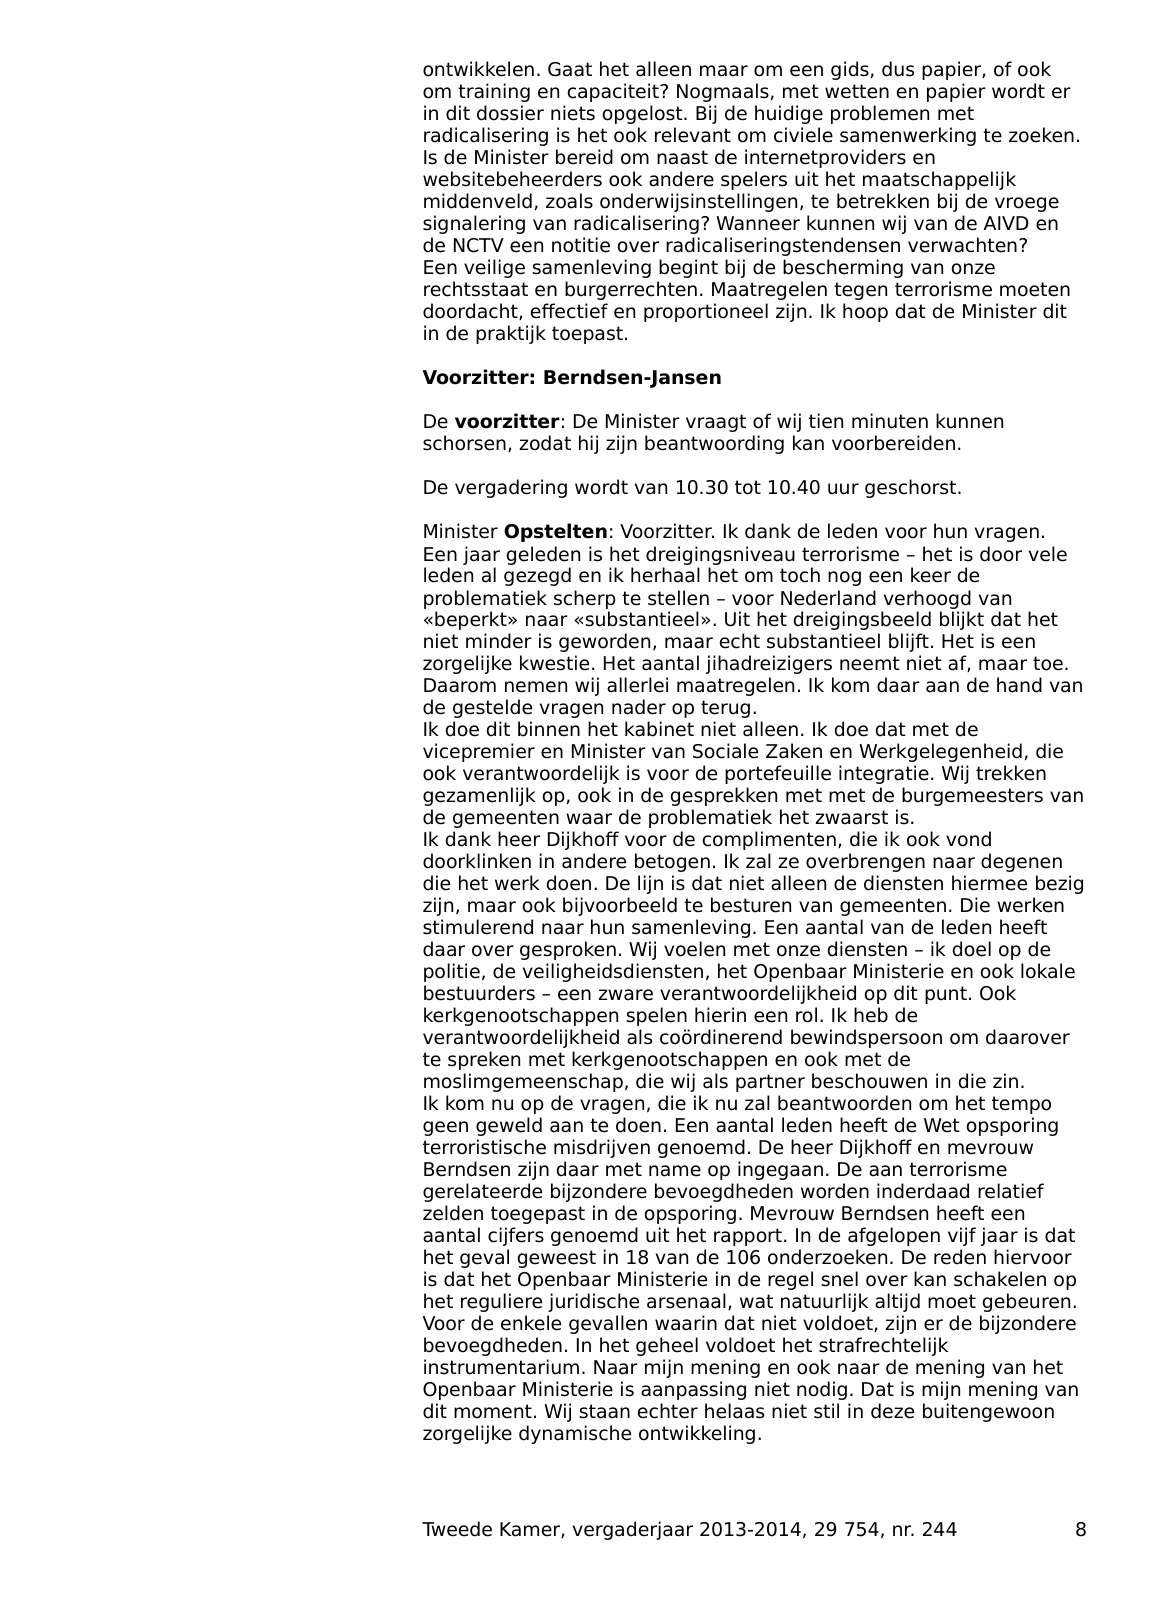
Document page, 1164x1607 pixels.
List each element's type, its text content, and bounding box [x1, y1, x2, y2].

text Ik doe dit binnen het kabinet niet alleen. Ik doe dat met de vicepremier en Minister van Sociale Zaken en Werkgelegenheid, die ook verantwoordelijk is voor de portefeuille integratie. Wij trekken gezamenlijk op, ook in de gesprekken met met de burgemeesters van de gemeenten waar de problematiek het zwaarst is. [422, 719, 1087, 829]
text Een veilige samenleving begint bij de bescherming van onze rechtsstaat en burgerrechten. Maatregelen tegen terrorisme moeten doordacht, effectief en proportioneel zijn. Ik hoop dat de Minister dit in de praktijk toepast. [422, 257, 1087, 345]
text Ik dank heer Dijkhoff voor de complimenten, die ik ook vond doorklinken in andere betogen. Ik zal ze overbrengen naar degenen die het werk doen. De lijn is dat niet alleen de diensten hiermee bezig zijn, maar ook bijvoorbeeld te besturen van gemeenten. Die werken stimulerend naar hun samenleving. Een aantal van de leden heeft daar over gesproken. Wij voelen met onze diensten – ik doel op de politie, de veiligheidsdiensten, het Openbaar Ministerie en ook lokale bestuurders – een zware verantwoordelijkheid op dit punt. Ook kerkgenootschappen spelen hierin een rol. Ik heb de verantwoordelijkheid als coördinerend bewindspersoon om daarover te spreken met kerkgenootschappen en ook met de moslimgemeenschap, die wij als partner beschouwen in die zin. [422, 829, 1087, 1093]
text Ik kom nu op de vragen, die ik nu zal beantwoorden om het tempo geen geweld aan te doen. Een aantal leden heeft de Wet opsporing terroristische misdrijven genoemd. De heer Dijkhoff en mevrouw Berndsen zijn daar met name op ingegaan. De aan terrorisme gerelateerde bijzondere bevoegdheden worden inderdaad relatief zelden toegepast in de opsporing. Mevrouw Berndsen heeft een aantal cijfers genoemd uit het rapport. In de afgelopen vijf jaar is dat het geval geweest in 18 van de 106 onderzoeken. De reden hiervoor is dat het Openbaar Ministerie in de regel snel over kan schakelen op het reguliere juridische arsenaal, wat natuurlijk altijd moet gebeuren. Voor de enkele gevallen waarin dat niet voldoet, zijn er de bijzondere bevoegdheden. In het geheel voldoet het strafrechtelijk instrumentarium. Naar mijn mening en ook naar de mening van het Openbaar Ministerie is aanpassing niet nodig. Dat is mijn mening van dit moment. Wij staan echter helaas niet stil in deze buitengewoon zorgelijke dynamische ontwikkeling. [422, 1093, 1087, 1444]
text Minister Opstelten: Voorzitter. Ik dank de leden voor hun vragen. Een jaar geleden is het dreigingsniveau terrorisme – het is door vele leden al gezegd en ik herhaal het om toch nog een keer de problematiek scherp te stellen – voor Nederland verhoogd van «beperkt» naar «substantieel». Uit het dreigingsbeeld blijkt dat het niet minder is geworden, maar echt substantieel blijft. Het is een zorgelijke kwestie. Het aantal jihadreizigers neemt niet af, maar toe. Daarom nemen wij allerlei maatregelen. Ik kom daar aan de hand van de gestelde vragen nader op terug. [422, 521, 1087, 719]
subtitle Voorzitter: Berndsen-Jansen [422, 367, 1087, 389]
text De voorzitter: De Minister vraagt of wij tien minuten kunnen schorsen, zodat hij zijn beantwoording kan voorbereiden. [422, 411, 1087, 455]
text ontwikkelen. Gaat het alleen maar om een gids, dus papier, of ook om training en capaciteit? Nogmaals, met wetten en papier wordt er in dit dossier niets opgelost. Bij de huidige problemen met radicalisering is het ook relevant om civiele samenwerking te zoeken. Is de Minister bereid om naast de internetproviders en websitebeheerders ook andere spelers uit het maatschappelijk middenveld, zoals onderwijsinstellingen, te betrekken bij de vroege signalering van radicalisering? Wanneer kunnen wij van de AIVD en de NCTV een notitie over radicaliseringstendensen verwachten? [422, 59, 1087, 257]
text De vergadering wordt van 10.30 tot 10.40 uur geschorst. [422, 477, 1087, 499]
